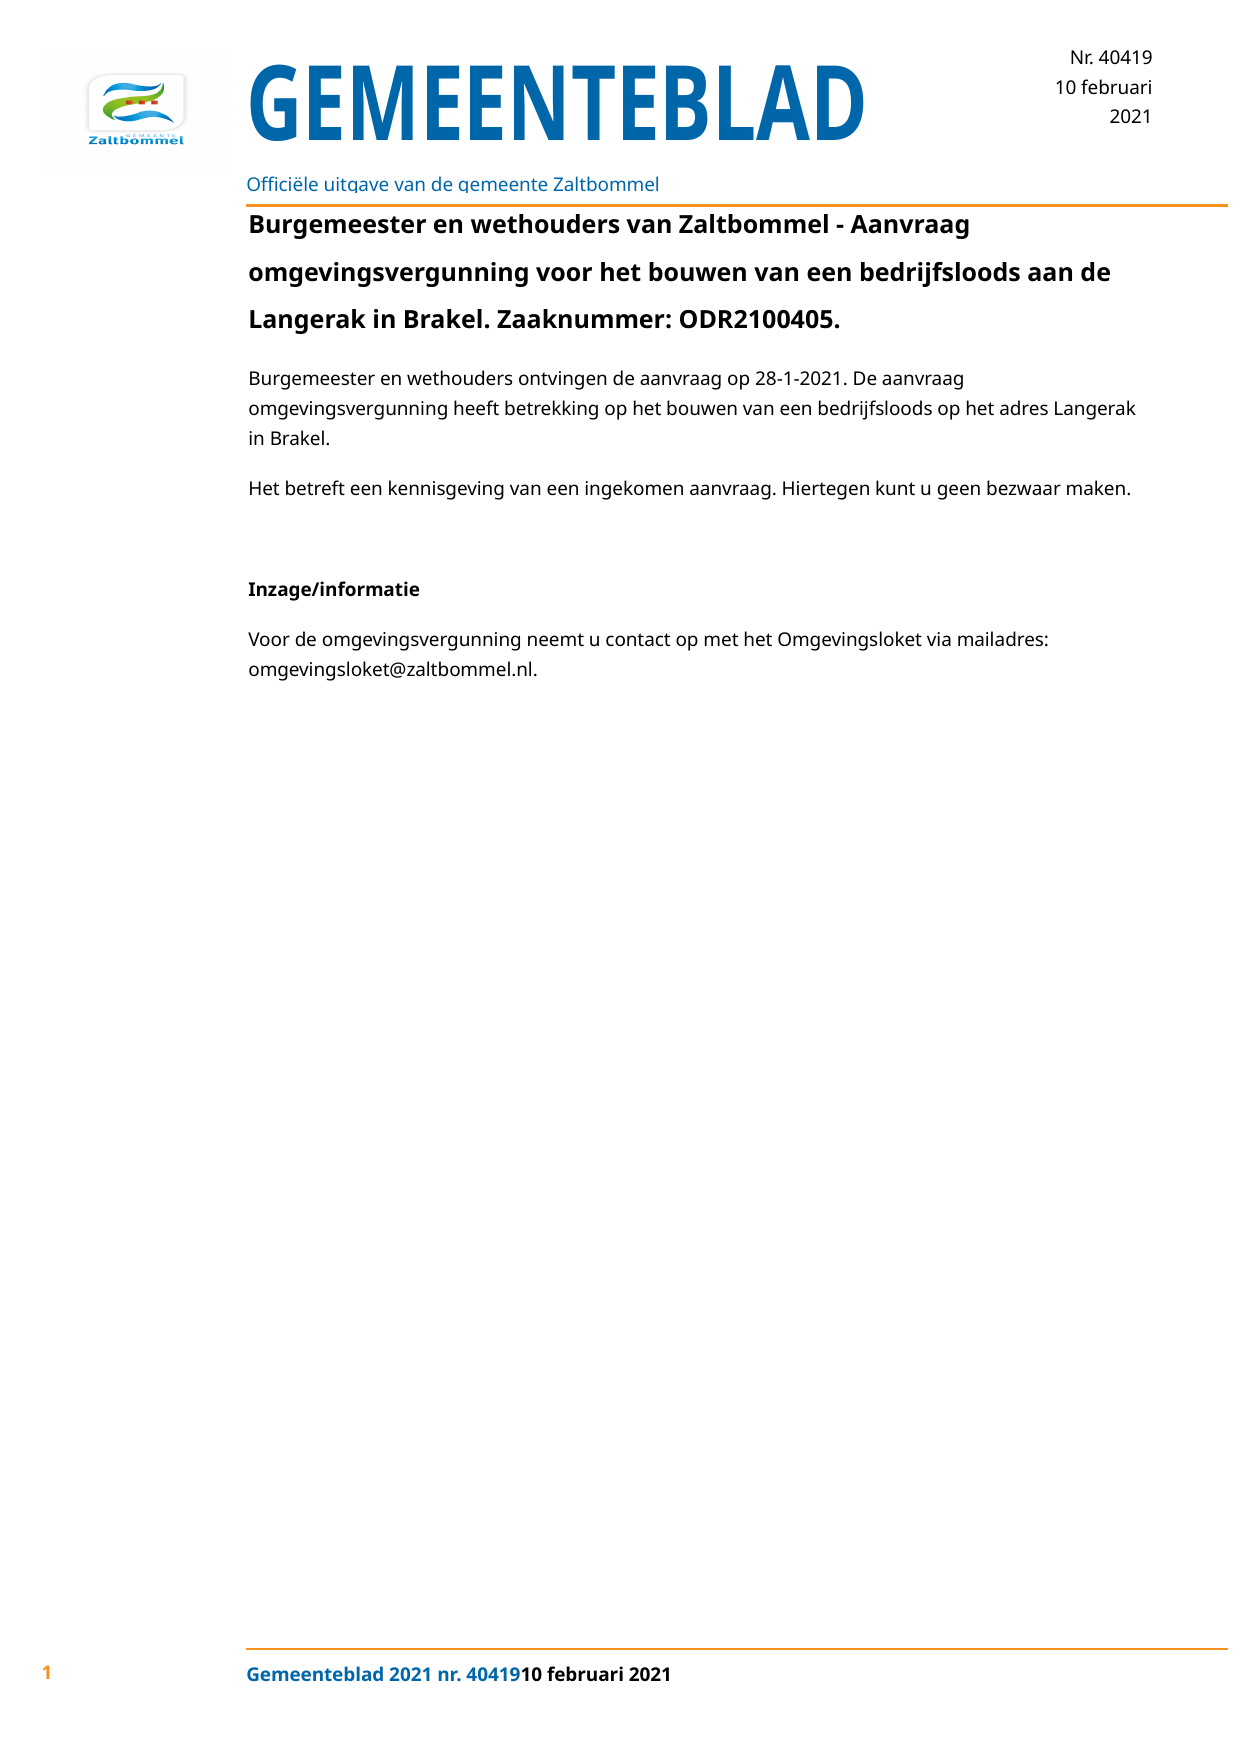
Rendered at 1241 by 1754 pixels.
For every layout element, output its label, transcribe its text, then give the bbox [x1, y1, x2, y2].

text Het betreft een kennisgeving van een ingekomen aanvraag. Hiertegen kunt u geen bezwaar maken. [248, 475, 1152, 501]
text Inzage/informatie [248, 576, 1152, 602]
text Voor de omgevingsvergunning neemt u contact op met het Omgevingsloket via mailadres: omgevingsloket@zaltbommel.nl. [248, 626, 1152, 682]
picture [41, 47, 231, 172]
text Burgemeester en wethouders van Zaltbommel - Aanvraag omgevingsvergunning voor het bouwen van een bedrijfsloods aan de Langerak in Brakel. Zaaknummer: ODR2100405. [248, 207, 1152, 336]
text Burgemeester en wethouders ontvingen de aanvraag op 28-1-2021. De aanvraag omgevingsvergunning heeft betrekking op het bouwen van een bedrijfsloods op het adres Langerak in Brakel. [248, 366, 1152, 450]
